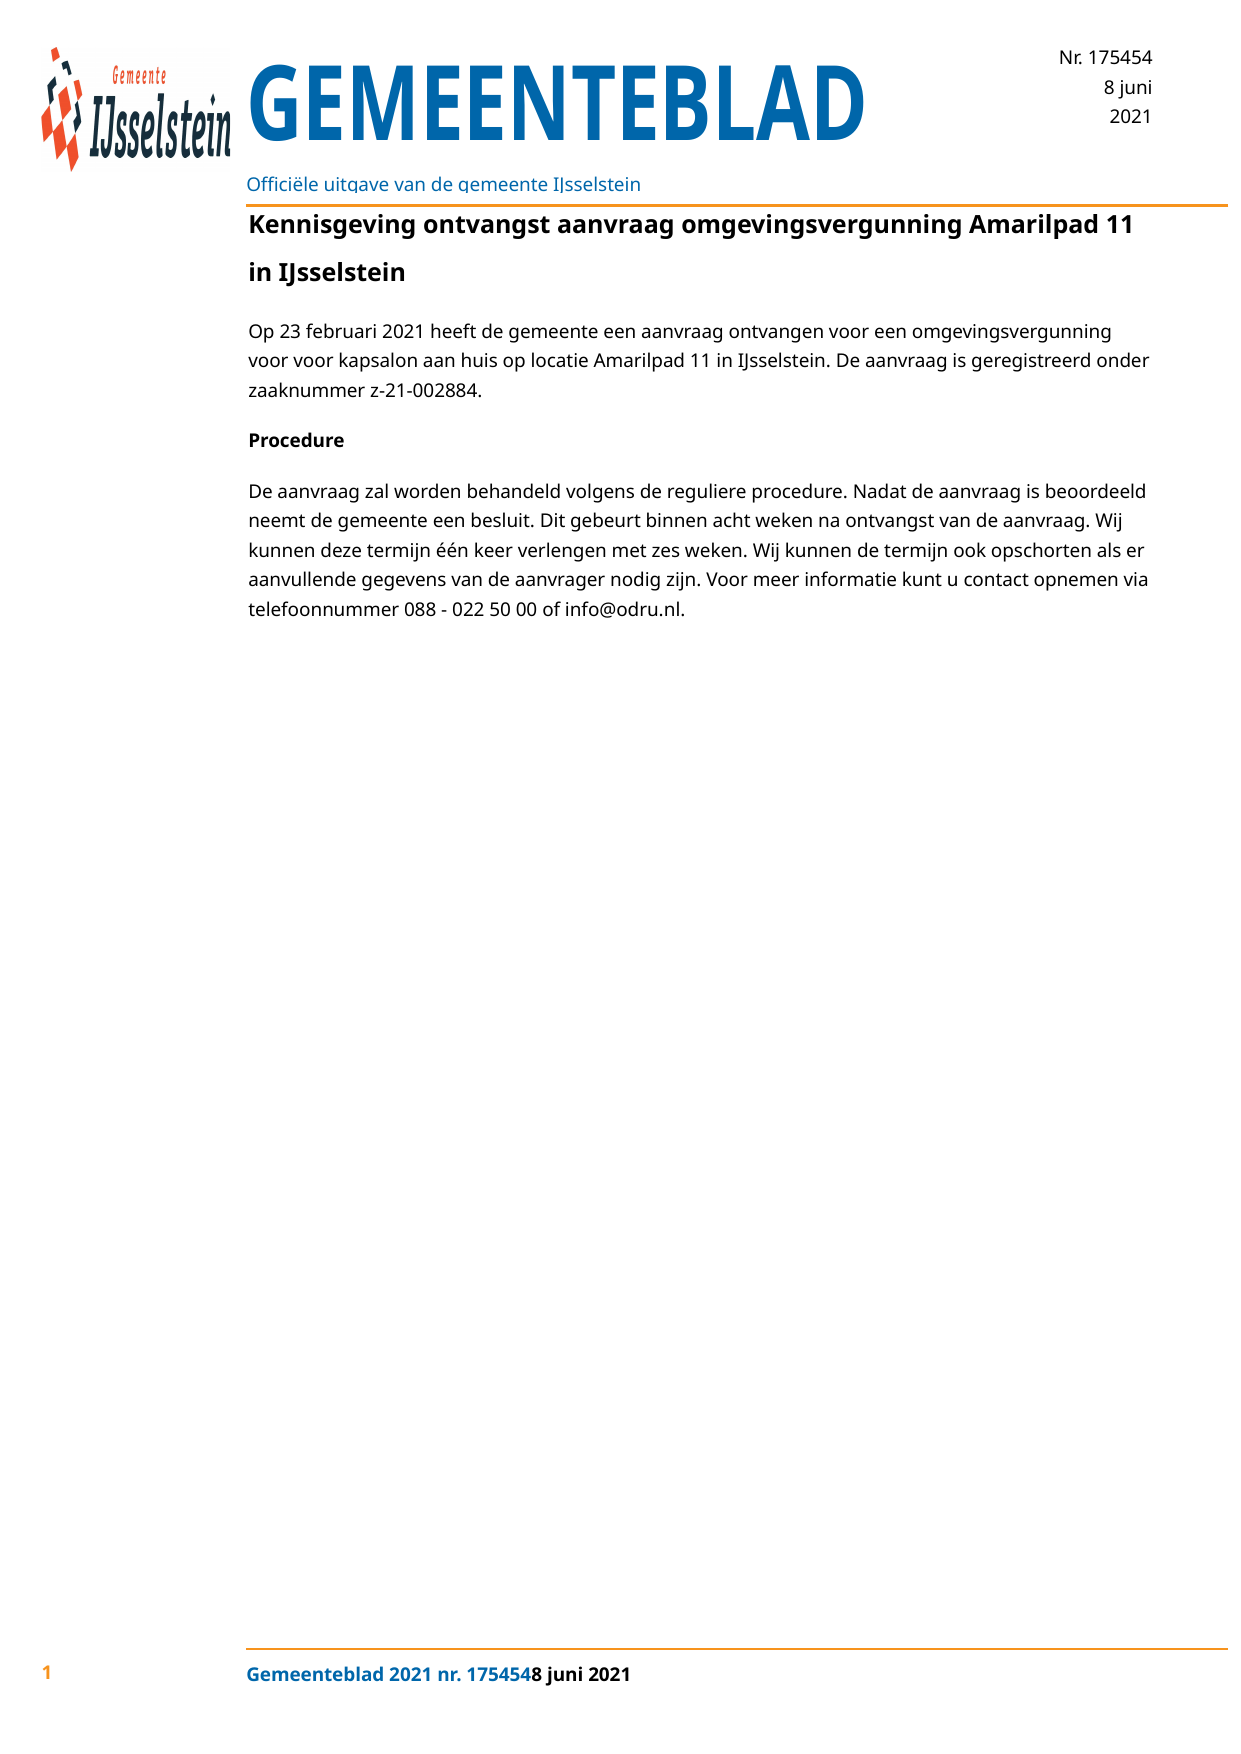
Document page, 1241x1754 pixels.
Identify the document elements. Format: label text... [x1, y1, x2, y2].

picture [41, 47, 231, 172]
text Procedure [248, 427, 1152, 453]
text Kennisgeving ontvangst aanvraag omgevingsvergunning Amarilpad 11 in IJsselstein [248, 207, 1152, 288]
text Op 23 februari 2021 heeft de gemeente een aanvraag ontvangen voor een omgevingsvergunning voor voor kapsalon aan huis op locatie Amarilpad 11 in IJsselstein. De aanvraag is geregistreerd onder zaaknummer z-21-002884. [248, 318, 1152, 403]
text De aanvraag zal worden behandeld volgens de reguliere procedure. Nadat de aanvraag is beoordeeld neemt de gemeente een besluit. Dit gebeurt binnen acht weken na ontvangst van de aanvraag. Wij kunnen deze termijn één keer verlengen met zes weken. Wij kunnen de termijn ook opschorten als er aanvullende gegevens van de aanvrager nodig zijn. Voor meer informatie kunt u contact opnemen via telefoonnummer 088 - 022 50 00 of info@odru.nl. [248, 478, 1152, 622]
